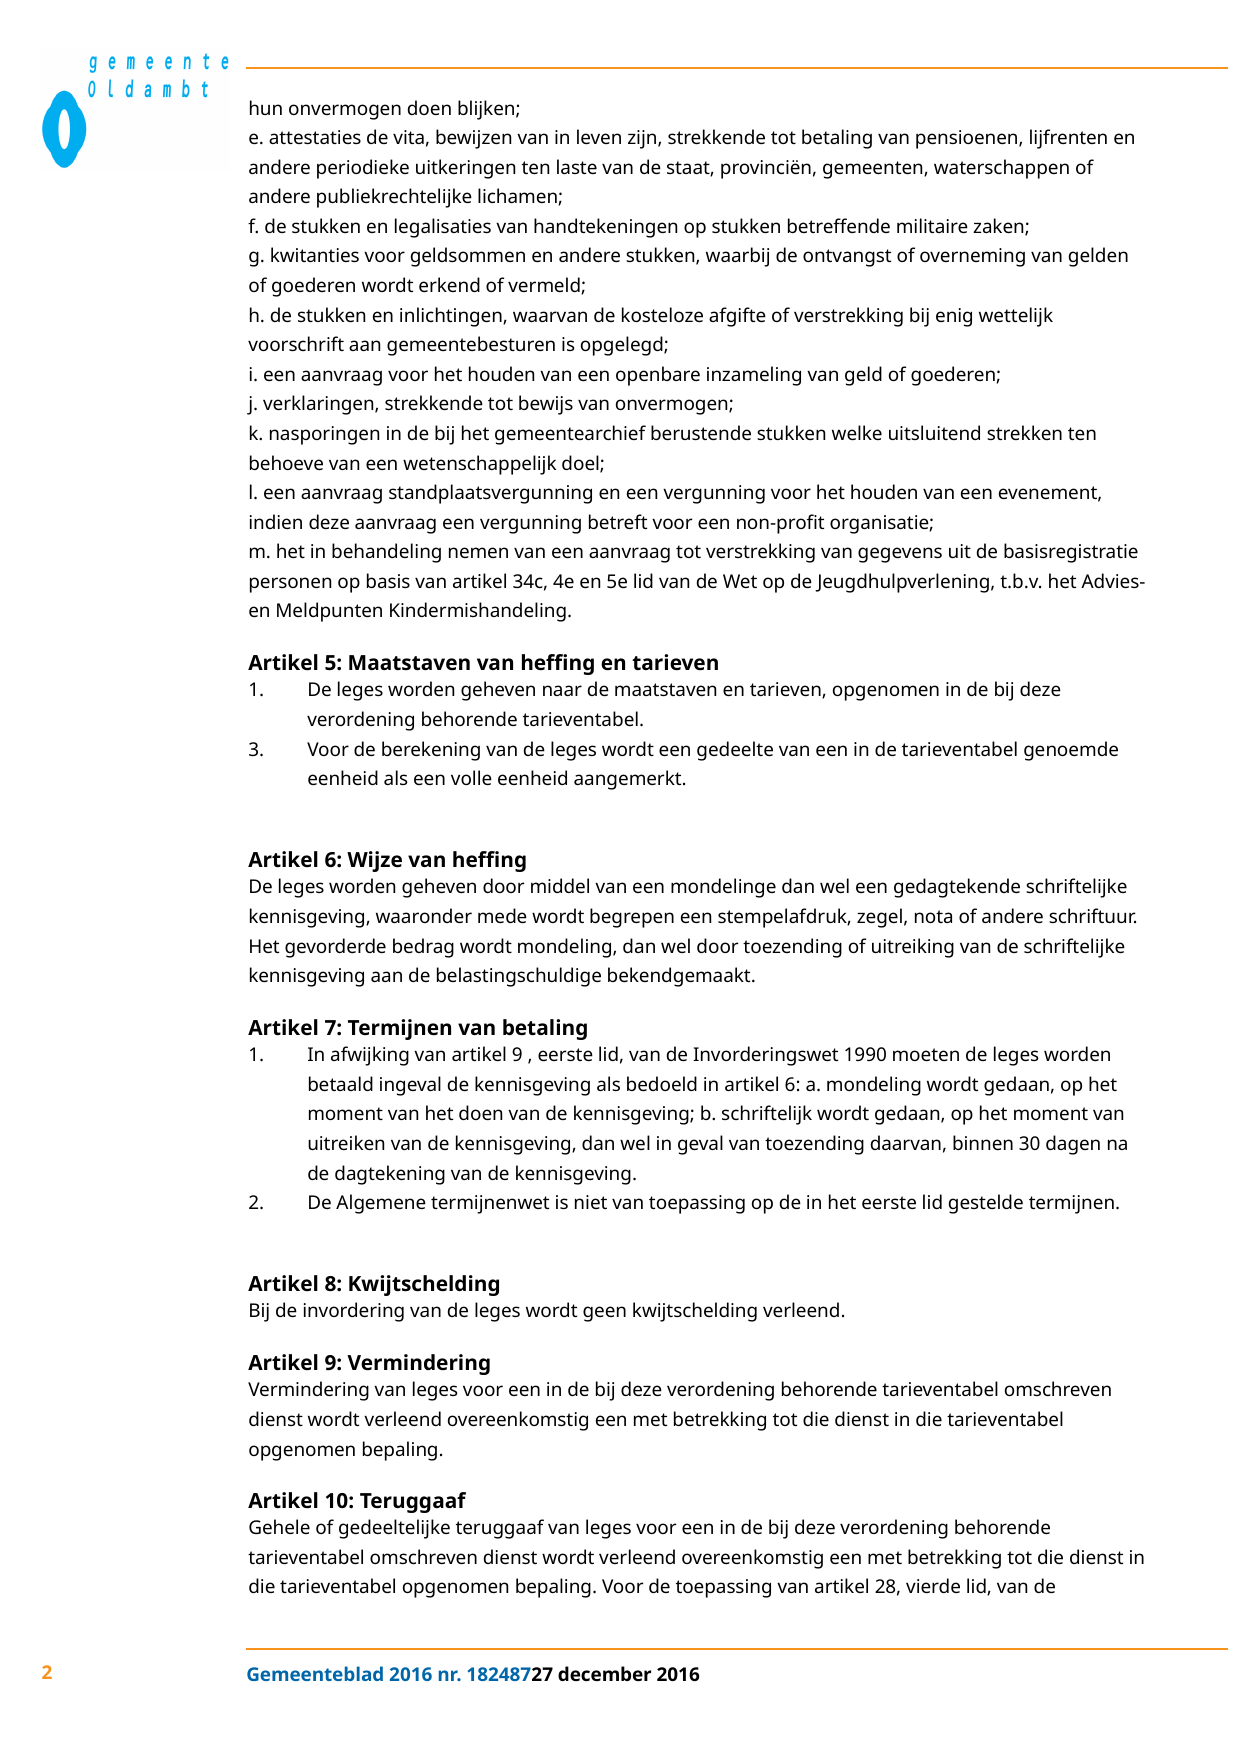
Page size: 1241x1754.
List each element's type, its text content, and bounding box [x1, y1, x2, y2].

text Artikel 5: Maatstaven van heffing en tarieven [248, 648, 1152, 677]
text j. verklaringen, strekkende tot bewijs van onvermogen; [248, 391, 1152, 416]
text i. een aanvraag voor het houden van een openbare inzameling van geld of goederen; [248, 361, 1152, 387]
text hun onvermogen doen blijken; [248, 95, 1152, 121]
text Artikel 9: Vermindering [248, 1348, 1152, 1377]
text k. nasporingen in de bij het gemeentearchief berustende stukken welke uitsluitend strekken ten behoeve van een wetenschappelijk doel; [248, 420, 1152, 476]
list De leges worden geheven naar de maatstaven en tarieven, opgenomen in de bij deze verordening behorende tarieventabel. [248, 677, 1152, 732]
list Voor de berekening van de leges wordt een gedeelte van een in de tarieventabel genoemde eenheid als een volle eenheid aangemerkt. [248, 736, 1152, 791]
text Artikel 7: Termijnen van betaling [248, 1013, 1152, 1041]
text e. attestaties de vita, bewijzen van in leven zijn, strekkende tot betaling van pensioenen, lijfrenten en andere periodieke uitkeringen ten laste van de staat, provinciën, gemeenten, waterschappen of andere publiekrechtelijke lichamen; [248, 124, 1152, 209]
text h. de stukken en inlichtingen, waarvan de kosteloze afgifte of verstrekking bij enig wettelijk voorschrift aan gemeentebesturen is opgelegd; [248, 302, 1152, 357]
text De leges worden geheven door middel van een mondelinge dan wel een gedagtekende schriftelijke kennisgeving, waaronder mede wordt begrepen een stempelafdruk, zegel, nota of andere schriftuur. Het gevorderde bedrag wordt mondeling, dan wel door toezending of uitreiking van de schriftelijke kennisgeving aan de belastingschuldige bekendgemaakt. [248, 874, 1152, 988]
text Artikel 10: Teruggaaf [248, 1486, 1152, 1514]
text Artikel 8: Kwijtschelding [248, 1269, 1152, 1298]
text l. een aanvraag standplaatsvergunning en een vergunning voor het houden van een evenement, indien deze aanvraag een vergunning betreft voor een non-profit organisatie; [248, 479, 1152, 535]
text Artikel 6: Wijze van heffing [248, 845, 1152, 874]
list De Algemene termijnenwet is niet van toepassing op de in het eerste lid gestelde termijnen. [248, 1189, 1152, 1215]
text m. het in behandeling nemen van een aanvraag tot verstrekking van gegevens uit de basisregistratie personen op basis van artikel 34c, 4e en 5e lid van de Wet op de Jeugdhulpverlening, t.b.v. het Advies- en Meldpunten Kindermishandeling. [248, 538, 1152, 623]
text f. de stukken en legalisaties van handtekeningen op stukken betreffende militaire zaken; [248, 213, 1152, 239]
text g. kwitanties voor geldsommen en andere stukken, waarbij de ontvangst of overneming van gelden of goederen wordt erkend of vermeld; [248, 243, 1152, 298]
picture [41, 47, 231, 172]
text Vermindering van leges voor een in de bij deze verordening behorende tarieventabel omschreven dienst wordt verleend overeenkomstig een met betrekking tot die dienst in die tarieventabel opgenomen bepaling. [248, 1377, 1152, 1461]
text Gehele of gedeeltelijke teruggaaf van leges voor een in de bij deze verordening behorende tarieventabel omschreven dienst wordt verleend overeenkomstig een met betrekking tot die dienst in die tarieventabel opgenomen bepaling. Voor de toepassing van artikel 28, vierde lid, van de [248, 1514, 1152, 1599]
list In afwijking van artikel 9 , eerste lid, van de Invorderingswet 1990 moeten de leges worden betaald ingeval de kennisgeving als bedoeld in artikel 6: a. mondeling wordt gedaan, op het moment van het doen van de kennisgeving; b. schriftelijk wordt gedaan, op het moment van uitreiken van de kennisgeving, dan wel in geval van toezending daarvan, binnen 30 dagen na de dagtekening van de kennisgeving. [248, 1041, 1152, 1185]
text Bij de invordering van de leges wordt geen kwijtschelding verleend. [248, 1298, 1152, 1323]
